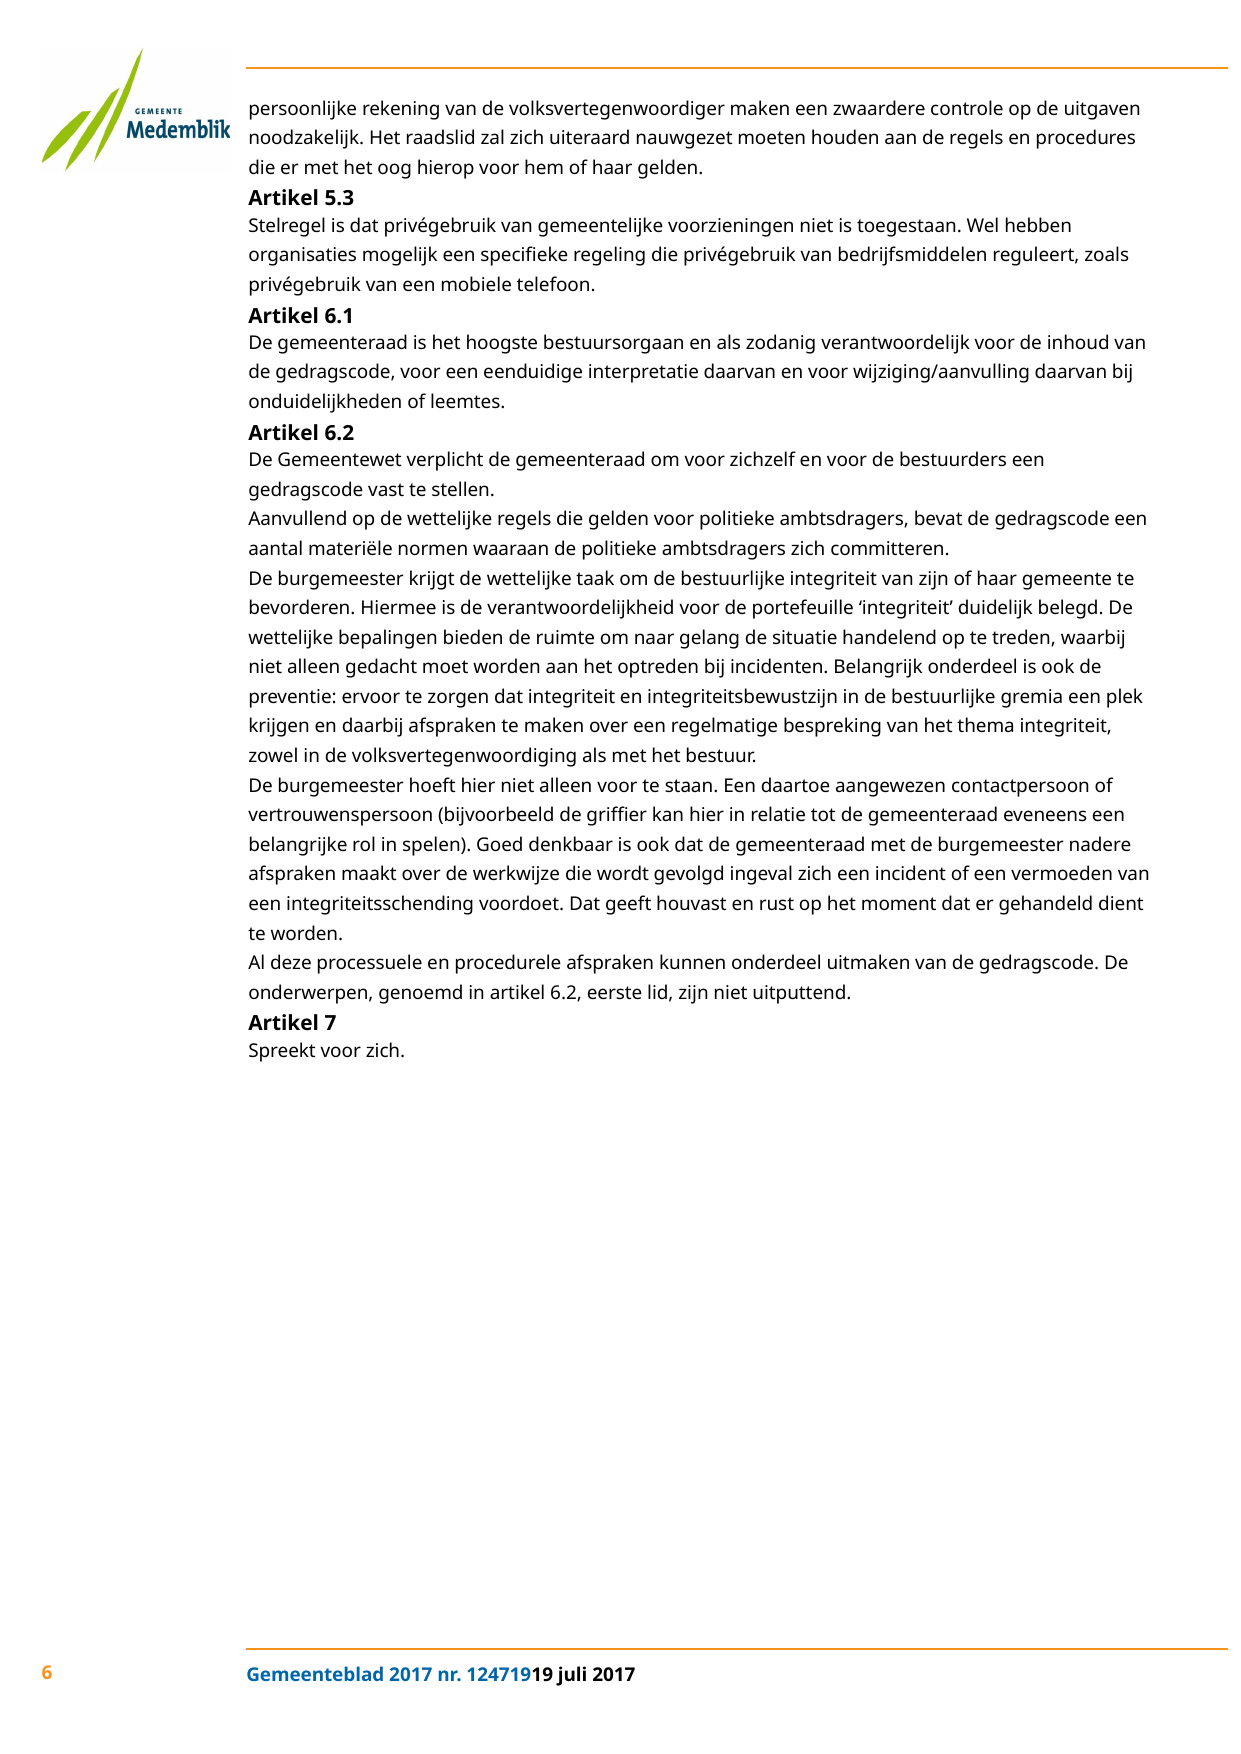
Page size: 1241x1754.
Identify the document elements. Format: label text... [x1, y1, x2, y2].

text Stelregel is dat privégebruik van gemeentelijke voorzieningen niet is toegestaan. Wel hebben organisaties mogelijk een specifieke regeling die privégebruik van bedrijfsmiddelen reguleert, zoals privégebruik van een mobiele telefoon. [248, 212, 1152, 297]
text De gemeenteraad is het hoogste bestuursorgaan en als zodanig verantwoordelijk voor de inhoud van de gedragscode, voor een eenduidige interpretatie daarvan en voor wijziging/aanvulling daarvan bij onduidelijkheden of leemtes. [248, 329, 1152, 414]
picture [41, 47, 231, 172]
text Al deze processuele en procedurele afspraken kunnen onderdeel uitmaken van de gedragscode. De onderwerpen, genoemd in artikel 6.2, eerste lid, zijn niet uitputtend. [248, 949, 1152, 1004]
text Artikel 6.2 [248, 418, 1152, 446]
text De Gemeentewet verplicht de gemeenteraad om voor zichzelf en voor de bestuurders een gedragscode vast te stellen. [248, 446, 1152, 502]
text Artikel 6.1 [248, 301, 1152, 329]
text De burgemeester hoeft hier niet alleen voor te staan. Een daartoe aangewezen contactpersoon of vertrouwenspersoon (bijvoorbeeld de griffier kan hier in relatie tot de gemeenteraad eveneens een belangrijke rol in spelen). Goed denkbaar is ook dat de gemeenteraad met de burgemeester nadere afspraken maakt over de werkwijze die wordt gevolgd ingeval zich een incident of een vermoeden van een integriteitsschending voordoet. Dat geeft houvast en rust op het moment dat er gehandeld dient te worden. [248, 772, 1152, 945]
text Artikel 5.3 [248, 183, 1152, 212]
text De burgemeester krijgt de wettelijke taak om de bestuurlijke integriteit van zijn of haar gemeente te bevorderen. Hiermee is de verantwoordelijkheid voor de portefeuille ‘integriteit’ duidelijk belegd. De wettelijke bepalingen bieden de ruimte om naar gelang de situatie handelend op te treden, waarbij niet alleen gedacht moet worden aan het optreden bij incidenten. Belangrijk onderdeel is ook de preventie: ervoor te zorgen dat integriteit en integriteitsbewustzijn in de bestuurlijke gremia een plek krijgen en daarbij afspraken te maken over een regelmatige bespreking van het thema integriteit, zowel in de volksvertegenwoordiging als met het bestuur. [248, 565, 1152, 768]
text Aanvullend op de wettelijke regels die gelden voor politieke ambtsdragers, bevat de gedragscode een aantal materiële normen waaraan de politieke ambtsdragers zich committeren. [248, 506, 1152, 561]
text persoonlijke rekening van de volksvertegenwoordiger maken een zwaardere controle op de uitgaven noodzakelijk. Het raadslid zal zich uiteraard nauwgezet moeten houden aan de regels en procedures die er met het oog hierop voor hem of haar gelden. [248, 95, 1152, 180]
text Spreekt voor zich. [248, 1037, 1152, 1063]
text Artikel 7 [248, 1008, 1152, 1037]
